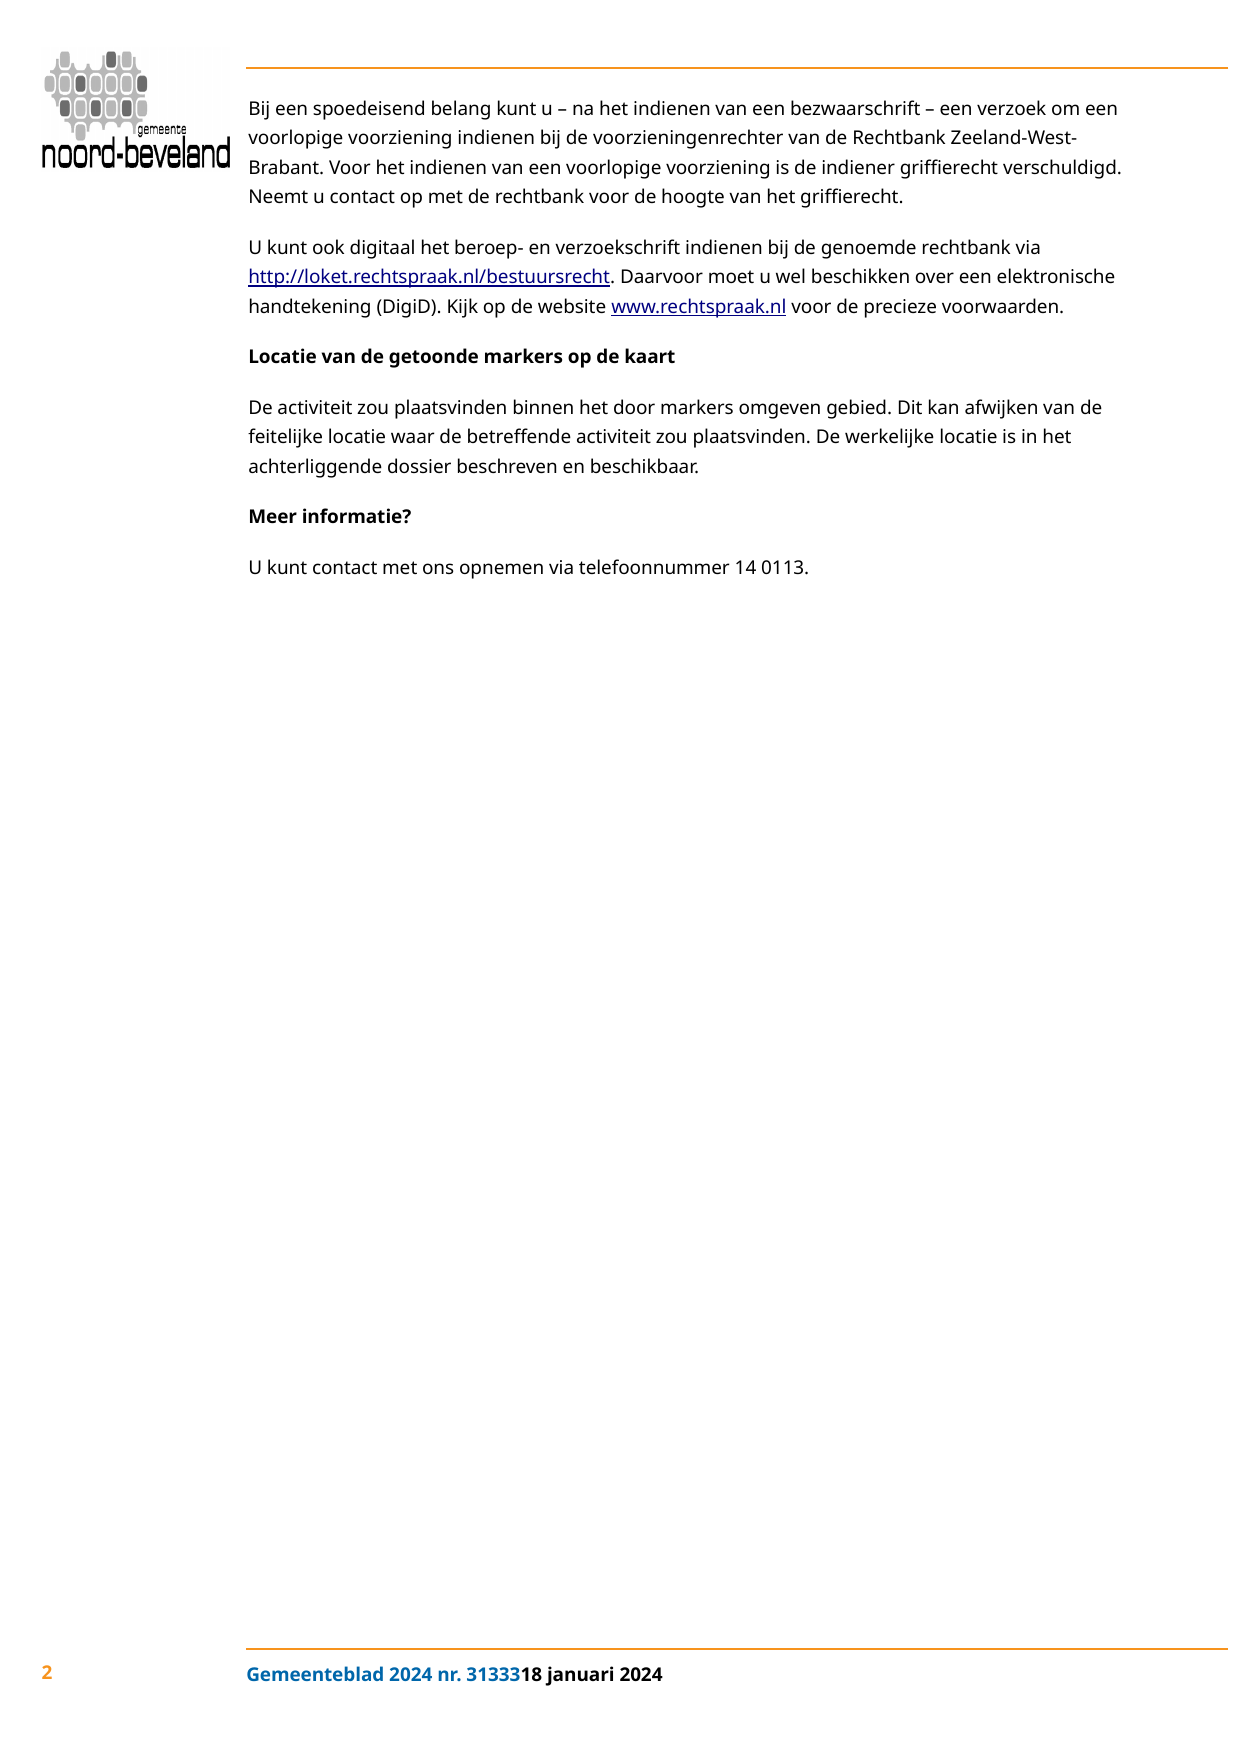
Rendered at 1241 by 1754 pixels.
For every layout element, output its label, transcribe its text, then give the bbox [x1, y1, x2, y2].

picture [41, 47, 231, 172]
text U kunt contact met ons opnemen via telefoonnummer 14 0113. [248, 554, 1152, 580]
text Meer informatie? [248, 503, 1152, 529]
text U kunt ook digitaal het beroep- en verzoekschrift indienen bij de genoemde rechtbank via http://loket.rechtspraak.nl/bestuursrecht. Daarvoor moet u wel beschikken over een elektronische handtekening (DigiD). Kijk op de website www.rechtspraak.nl voor de precieze voorwaarden. [248, 234, 1152, 319]
text Locatie van de getoonde markers op de kaart [248, 343, 1152, 369]
text De activiteit zou plaatsvinden binnen het door markers omgeven gebied. Dit kan afwijken van de feitelijke locatie waar de betreffende activiteit zou plaatsvinden. De werkelijke locatie is in het achterliggende dossier beschreven en beschikbaar. [248, 394, 1152, 479]
text Bij een spoedeisend belang kunt u – na het indienen van een bezwaarschrift – een verzoek om een voorlopige voorziening indienen bij de voorzieningenrechter van de Rechtbank Zeeland-West-Brabant. Voor het indienen van een voorlopige voorziening is de indiener griffierecht verschuldigd. Neemt u contact op met de rechtbank voor de hoogte van het griffierecht. [248, 95, 1152, 209]
